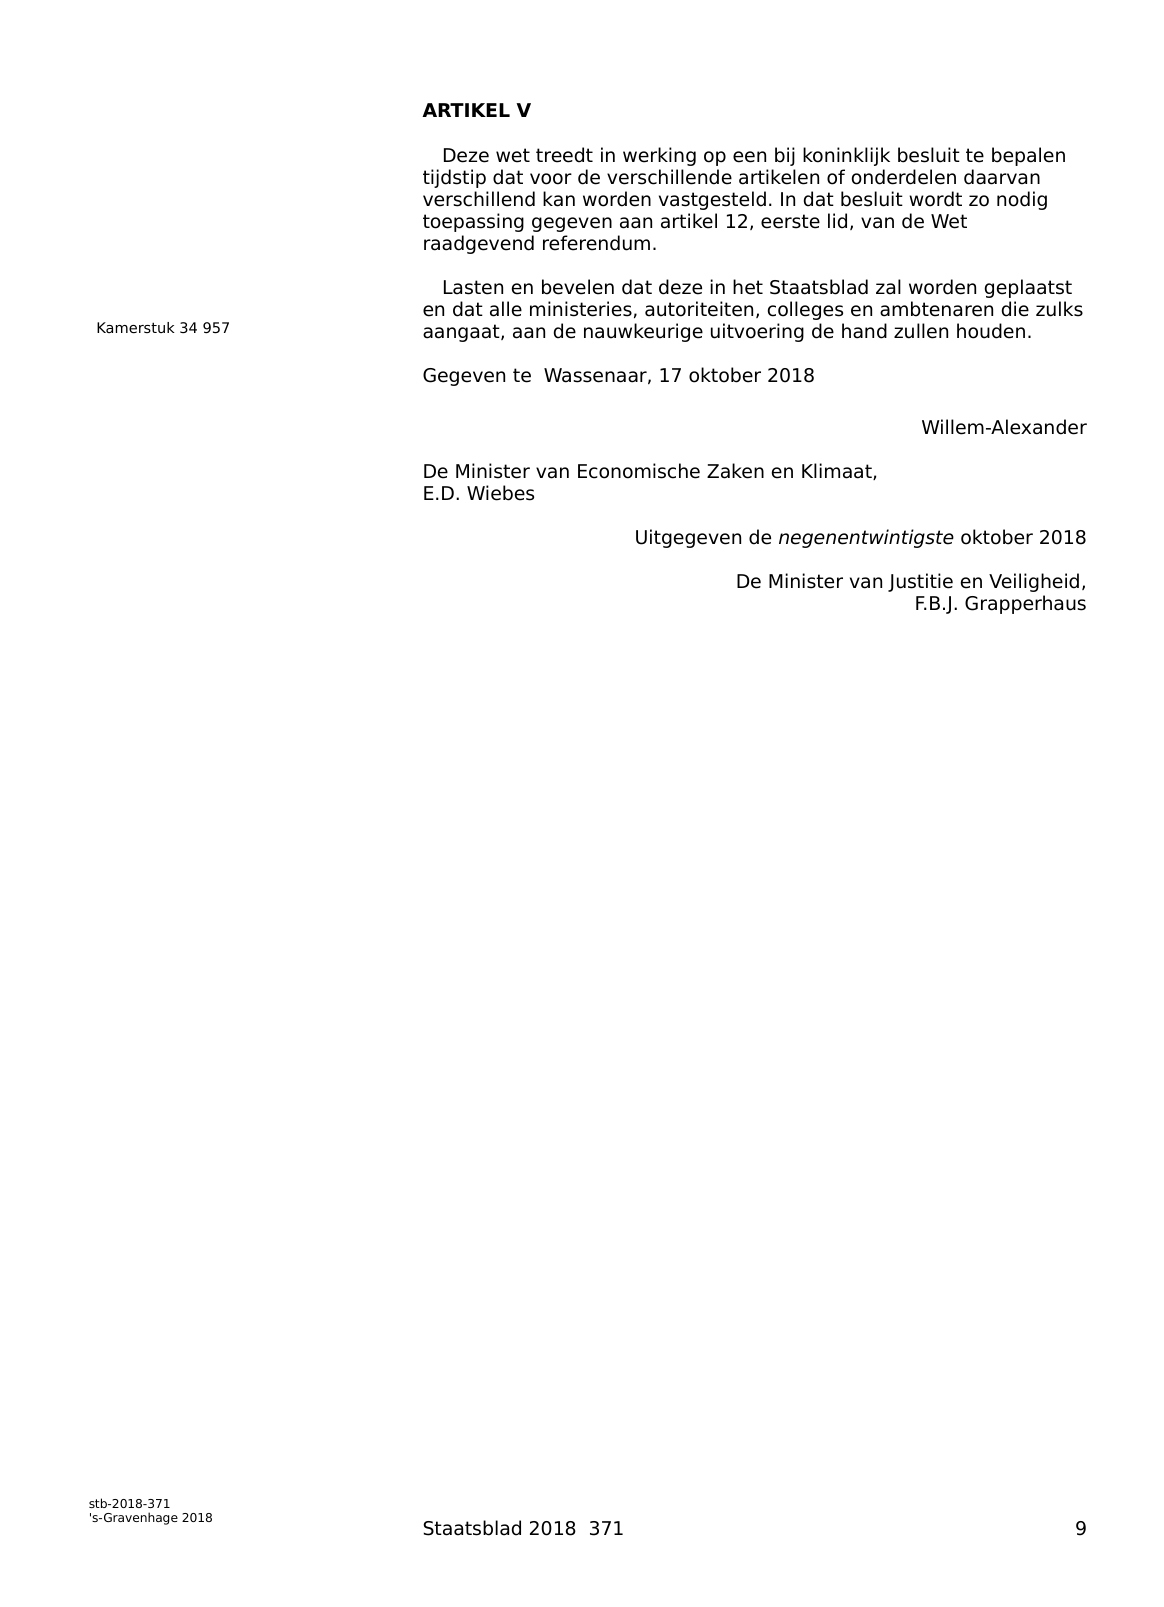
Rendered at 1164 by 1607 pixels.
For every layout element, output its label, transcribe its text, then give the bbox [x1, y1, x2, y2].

text stb-2018-371 [88, 1497, 323, 1511]
text Gegeven te Wassenaar, 17 oktober 2018 [422, 365, 1087, 387]
text Lasten en bevelen dat deze in het Staatsblad zal worden geplaatst en dat alle ministeries, autoriteiten, colleges en ambtenaren die zulks aangaat, aan de nauwkeurige uitvoering de hand zullen houden. [422, 277, 1087, 343]
text Uitgegeven de negenentwintigste oktober 2018 [422, 527, 1087, 549]
subtitle ARTIKEL V [422, 100, 1087, 122]
text De Minister van Economische Zaken en Klimaat, E.D. Wiebes [422, 461, 1087, 505]
text Kamerstuk 34 957 [77, 319, 396, 337]
text Deze wet treedt in werking op een bij koninklijk besluit te bepalen tijdstip dat voor de verschillende artikelen of onderdelen daarvan verschillend kan worden vastgesteld. In dat besluit wordt zo nodig toepassing gegeven aan artikel 12, eerste lid, van de Wet raadgevend referendum. [422, 144, 1087, 254]
text 's-Gravenhage 2018 [88, 1511, 323, 1525]
text Willem-Alexander [422, 417, 1087, 439]
text De Minister van Justitie en Veiligheid, F.B.J. Grapperhaus [422, 571, 1087, 615]
